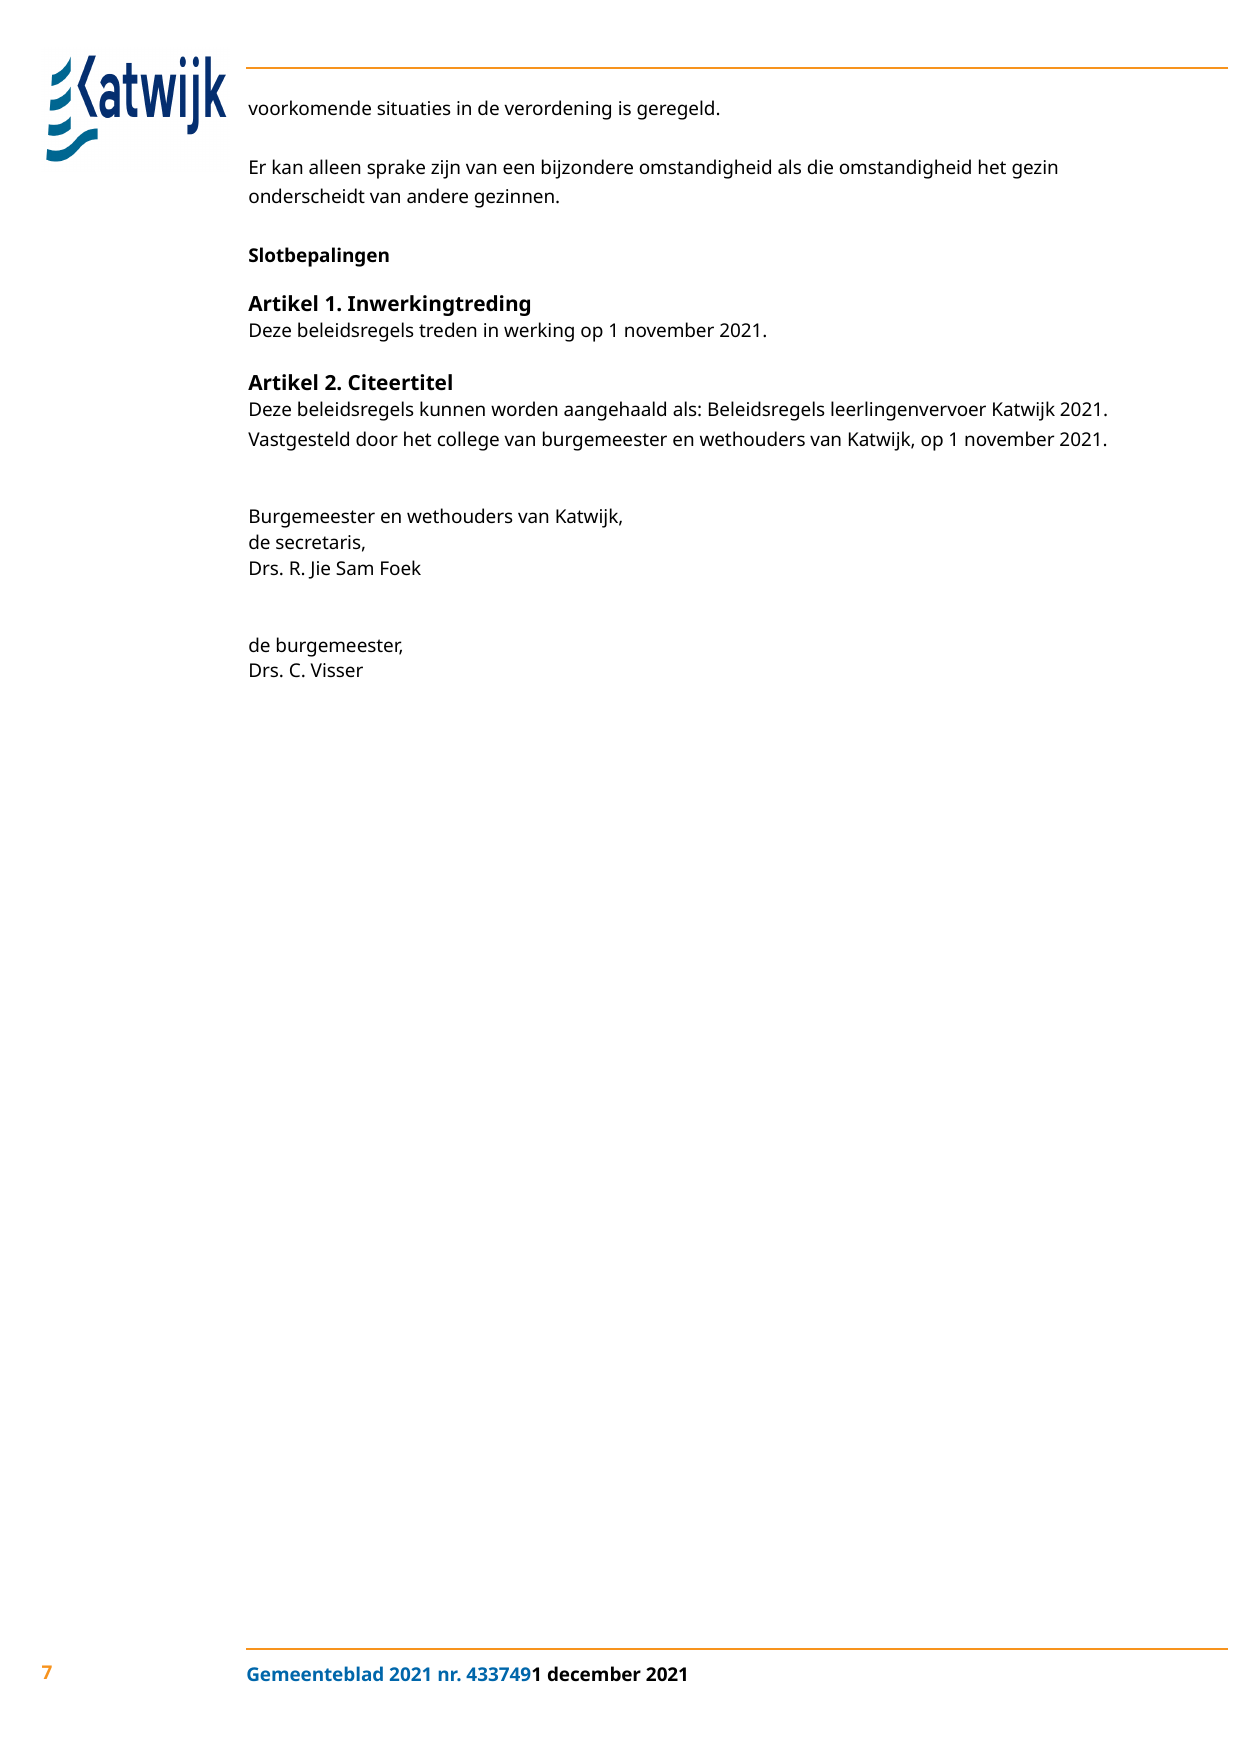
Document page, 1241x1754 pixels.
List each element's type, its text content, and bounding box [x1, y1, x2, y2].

text Er kan alleen sprake zijn van een bijzondere omstandigheid als die omstandigheid het gezin onderscheidt van andere gezinnen. [248, 154, 1152, 209]
picture [41, 47, 231, 172]
text Burgemeester en wethouders van Katwijk, [248, 503, 1152, 529]
text Deze beleidsregels treden in werking op 1 november 2021. [248, 318, 1152, 343]
text Artikel 2. Citeertitel [248, 368, 1152, 397]
text de secretaris, [248, 529, 1152, 555]
text Drs. R. Jie Sam Foek [248, 555, 1152, 581]
text Drs. C. Visser [248, 658, 1152, 683]
text voorkomende situaties in de verordening is geregeld. [248, 95, 1152, 121]
text Slotbepalingen [248, 243, 1152, 268]
text Deze beleidsregels kunnen worden aangehaald als: Beleidsregels leerlingenvervoer Katwijk 2021. [248, 397, 1152, 422]
text Vastgesteld door het college van burgemeester en wethouders van Katwijk, op 1 november 2021. [248, 426, 1152, 452]
text Artikel 1. Inwerkingtreding [248, 289, 1152, 318]
text de burgemeester, [248, 632, 1152, 658]
